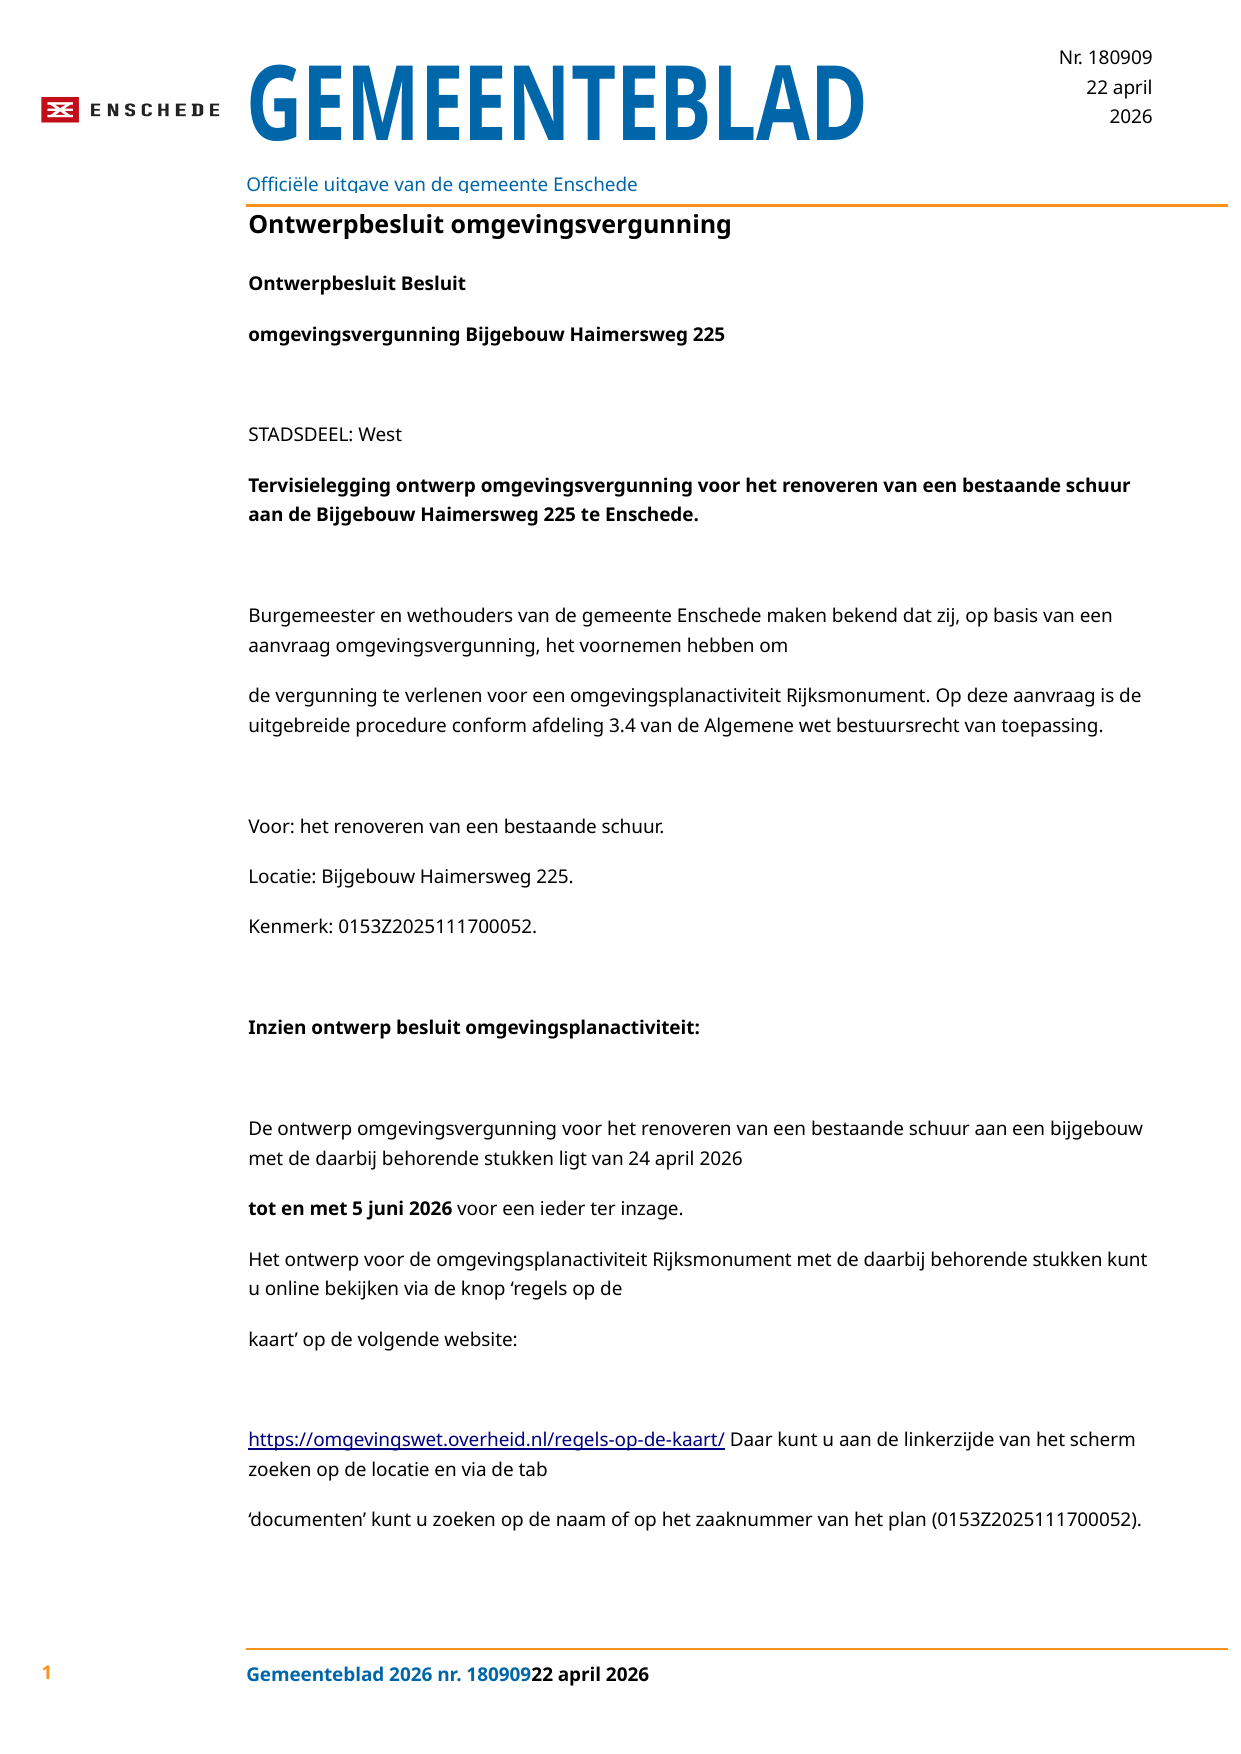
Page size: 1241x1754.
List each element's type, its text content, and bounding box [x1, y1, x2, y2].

text Locatie: Bijgebouw Haimersweg 225. [248, 863, 1152, 889]
text Tervisielegging ontwerp omgevingsvergunning voor het renoveren van een bestaande schuur aan de Bijgebouw Haimersweg 225 te Enschede. [248, 472, 1152, 527]
text tot en met 5 juni 2026 voor een ieder ter inzage. [248, 1195, 1152, 1221]
text Inzien ontwerp besluit omgevingsplanactiviteit: [248, 1014, 1152, 1040]
text Ontwerpbesluit Besluit [248, 270, 1152, 296]
text kaart’ op de volgende website: [248, 1326, 1152, 1351]
text de vergunning te verlenen voor een omgevingsplanactiviteit Rijksmonument. Op deze aanvraag is de uitgebreide procedure conform afdeling 3.4 van de Algemene wet bestuursrecht van toepassing. [248, 682, 1152, 738]
text omgevingsvergunning Bijgebouw Haimersweg 225 [248, 321, 1152, 346]
text Ontwerpbesluit omgevingsvergunning [248, 207, 1152, 241]
text De ontwerp omgevingsvergunning voor het renoveren van een bestaande schuur aan een bijgebouw met de daarbij behorende stukken ligt van 24 april 2026 [248, 1115, 1152, 1171]
text https://omgevingswet.overheid.nl/regels-op-de-kaart/ Daar kunt u aan de linkerzijde van het scherm zoeken op de locatie en via de tab [248, 1427, 1152, 1482]
text Voor: het renoveren van een bestaande schuur. [248, 813, 1152, 838]
text Het ontwerp voor de omgevingsplanactiviteit Rijksmonument met de daarbij behorende stukken kunt u online bekijken via de knop ‘regels op de [248, 1246, 1152, 1301]
text Burgemeester en wethouders van de gemeente Enschede maken bekend dat zij, op basis van een aanvraag omgevingsvergunning, het voornemen hebben om [248, 602, 1152, 658]
text ‘documenten’ kunt u zoeken op de naam of op het zaaknummer van het plan (0153Z2025111700052). [248, 1507, 1152, 1532]
picture [41, 47, 231, 172]
text Kenmerk: 0153Z2025111700052. [248, 914, 1152, 939]
text STADSDEEL: West [248, 422, 1152, 447]
